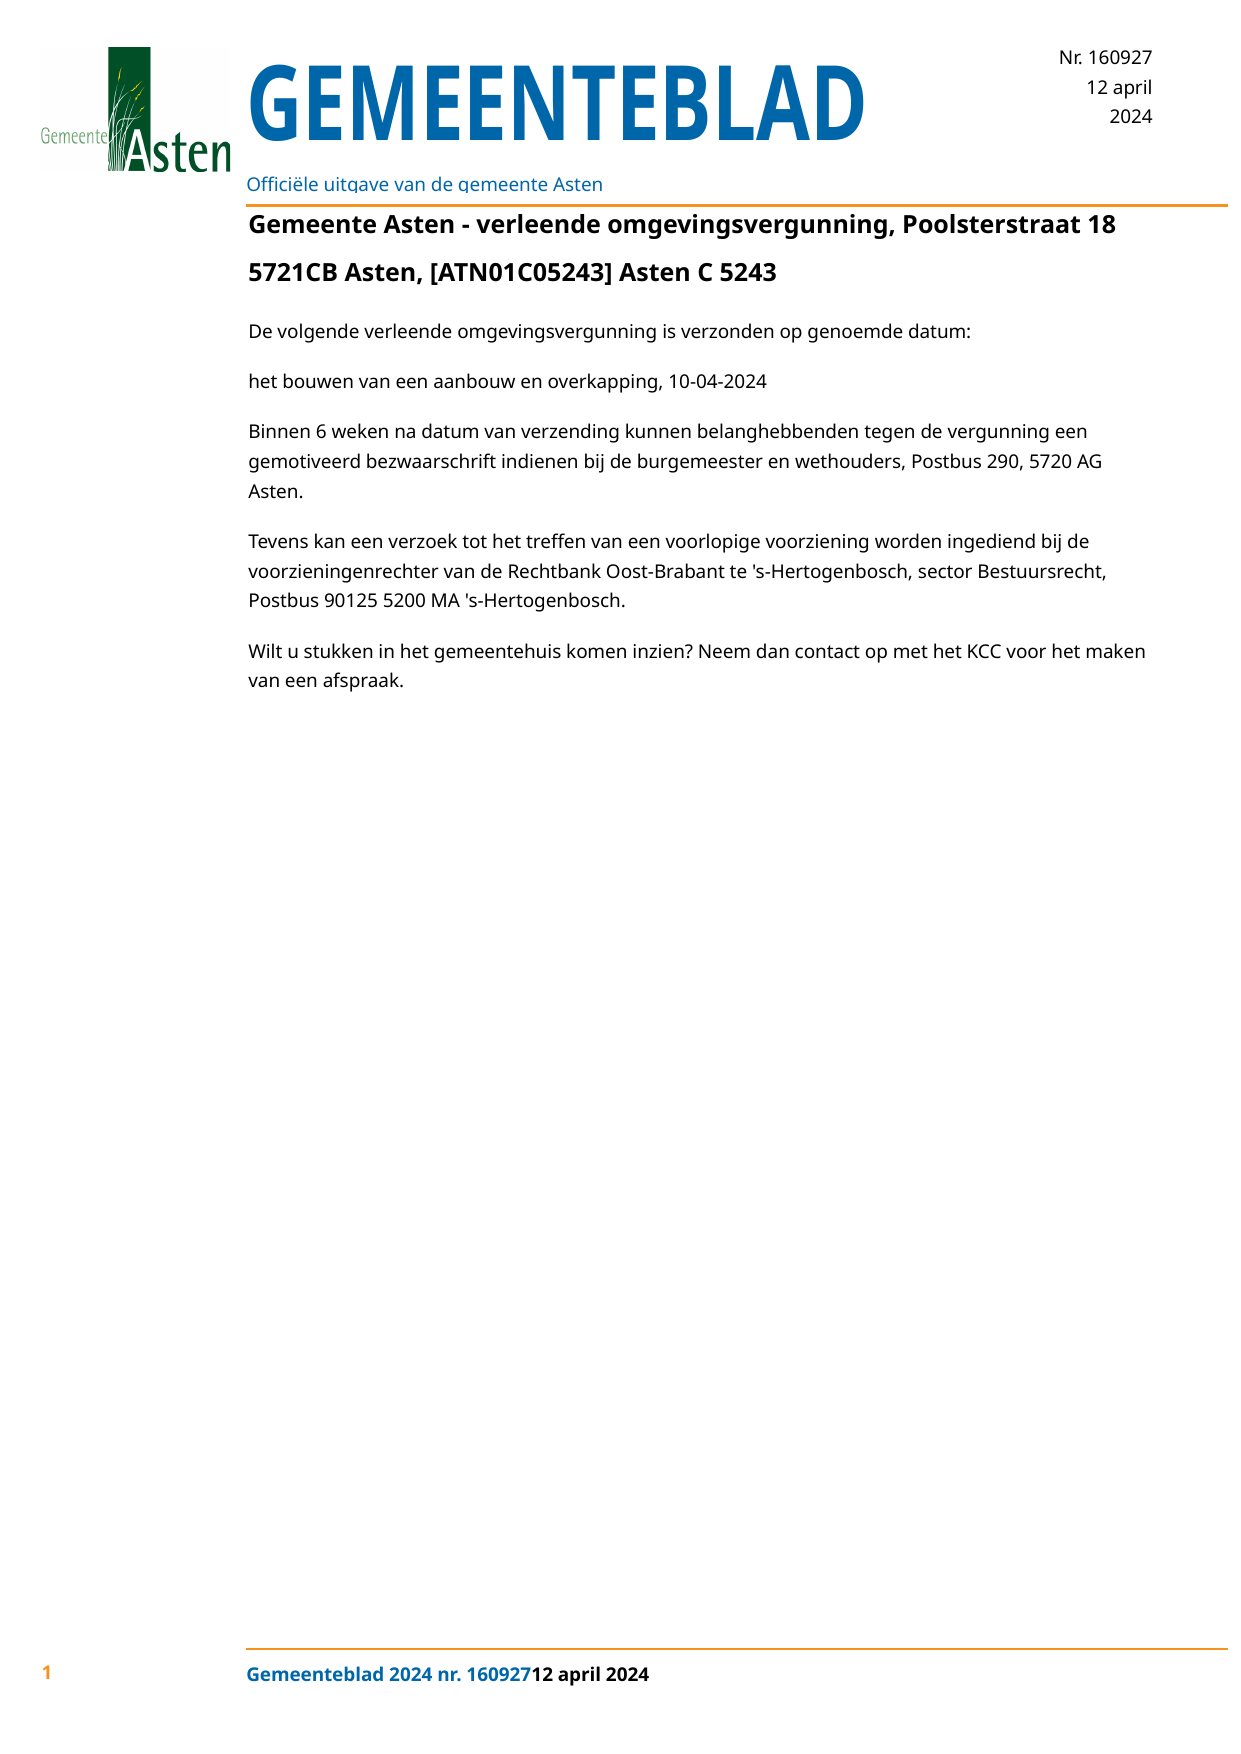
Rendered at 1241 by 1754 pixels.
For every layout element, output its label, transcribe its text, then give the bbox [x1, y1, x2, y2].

text het bouwen van een aanbouw en overkapping, 10-04-2024 [248, 368, 1152, 394]
text Binnen 6 weken na datum van verzending kunnen belanghebbenden tegen de vergunning een gemotiveerd bezwaarschrift indienen bij de burgemeester en wethouders, Postbus 290, 5720 AG Asten. [248, 419, 1152, 504]
picture [41, 47, 231, 172]
text Wilt u stukken in het gemeentehuis komen inzien? Neem dan contact op met het KCC voor het maken van een afspraak. [248, 638, 1152, 693]
text De volgende verleende omgevingsvergunning is verzonden op genoemde datum: [248, 318, 1152, 344]
text Tevens kan een verzoek tot het treffen van een voorlopige voorziening worden ingediend bij de voorzieningenrechter van de Rechtbank Oost-Brabant te 's-Hertogenbosch, sector Bestuursrecht, Postbus 90125 5200 MA 's-Hertogenbosch. [248, 528, 1152, 613]
text Gemeente Asten - verleende omgevingsvergunning, Poolsterstraat 18 5721CB Asten, [ATN01C05243] Asten C 5243 [248, 207, 1152, 288]
